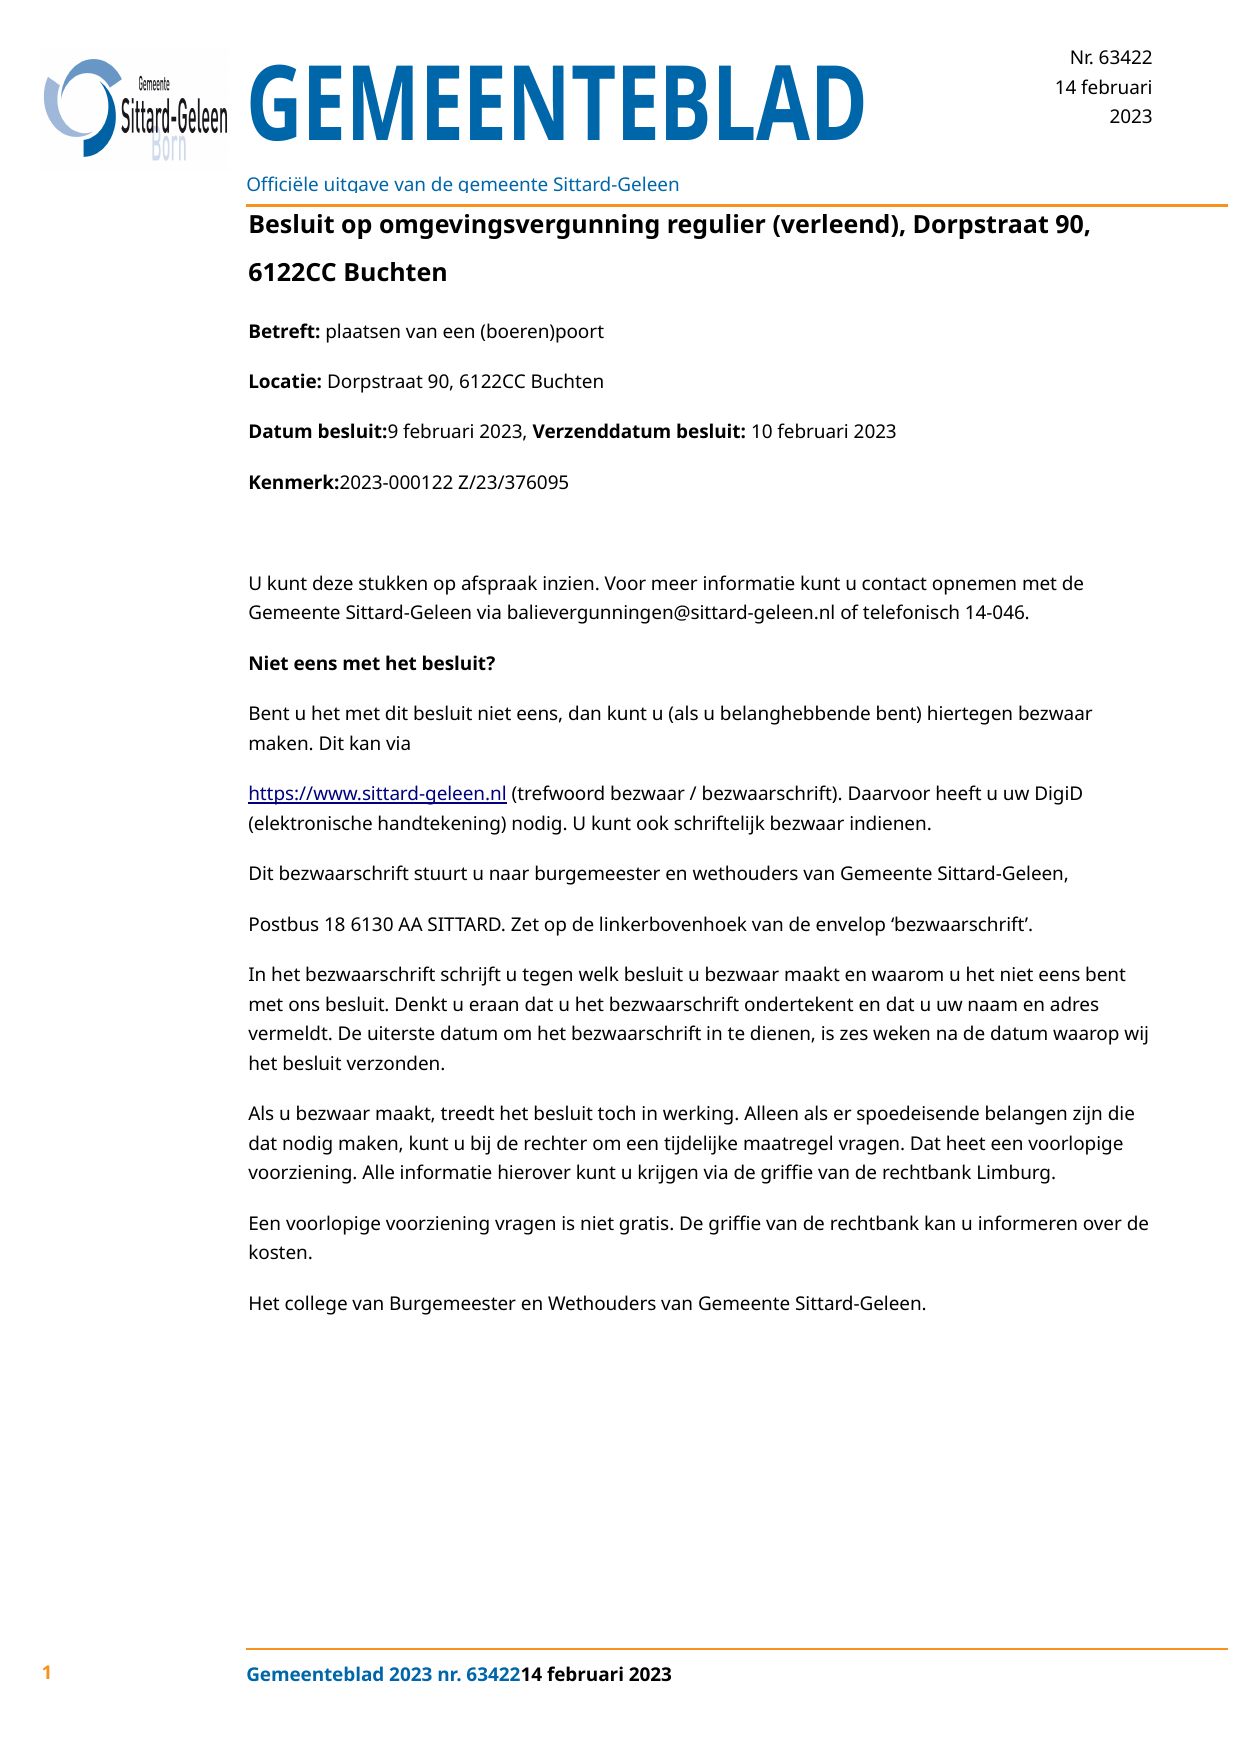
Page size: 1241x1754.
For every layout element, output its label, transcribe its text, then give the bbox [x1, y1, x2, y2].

text Bent u het met dit besluit niet eens, dan kunt u (als u belanghebbende bent) hiertegen bezwaar maken. Dit kan via [248, 700, 1152, 756]
text Het college van Burgemeester en Wethouders van Gemeente Sittard-Geleen. [248, 1290, 1152, 1316]
text Datum besluit:9 februari 2023, Verzenddatum besluit: 10 februari 2023 [248, 419, 1152, 444]
text https://www.sittard-geleen.nl (trefwoord bezwaar / bezwaarschrift). Daarvoor heeft u uw DigiD (elektronische handtekening) nodig. U kunt ook schriftelijk bezwaar indienen. [248, 780, 1152, 836]
text Niet eens met het besluit? [248, 650, 1152, 676]
text Locatie: Dorpstraat 90, 6122CC Buchten [248, 368, 1152, 394]
text Betreft: plaatsen van een (boeren)poort [248, 318, 1152, 344]
text Als u bezwaar maakt, treedt het besluit toch in werking. Alleen als er spoedeisende belangen zijn die dat nodig maken, kunt u bij de rechter om een tijdelijke maatregel vragen. Dat heet een voorlopige voorziening. Alle informatie hierover kunt u krijgen via de griffie van de rechtbank Limburg. [248, 1100, 1152, 1185]
text Een voorlopige voorziening vragen is niet gratis. De griffie van de rechtbank kan u informeren over de kosten. [248, 1210, 1152, 1265]
text U kunt deze stukken op afspraak inzien. Voor meer informatie kunt u contact opnemen met de Gemeente Sittard-Geleen via balievergunningen@sittard-geleen.nl of telefonisch 14-046. [248, 570, 1152, 625]
text Postbus 18 6130 AA SITTARD. Zet op de linkerbovenhoek van de envelop ‘bezwaarschrift’. [248, 911, 1152, 937]
text Dit bezwaarschrift stuurt u naar burgemeester en wethouders van Gemeente Sittard-Geleen, [248, 860, 1152, 886]
text In het bezwaarschrift schrijft u tegen welk besluit u bezwaar maakt en waarom u het niet eens bent met ons besluit. Denkt u eraan dat u het bezwaarschrift ondertekent en dat u uw naam en adres vermeldt. De uiterste datum om het bezwaarschrift in te dienen, is zes weken na de datum waarop wij het besluit verzonden. [248, 961, 1152, 1076]
text Kenmerk:2023-000122 Z/23/376095 [248, 469, 1152, 495]
picture [41, 47, 231, 172]
text Besluit op omgevingsvergunning regulier (verleend), Dorpstraat 90, 6122CC Buchten [248, 207, 1152, 288]
